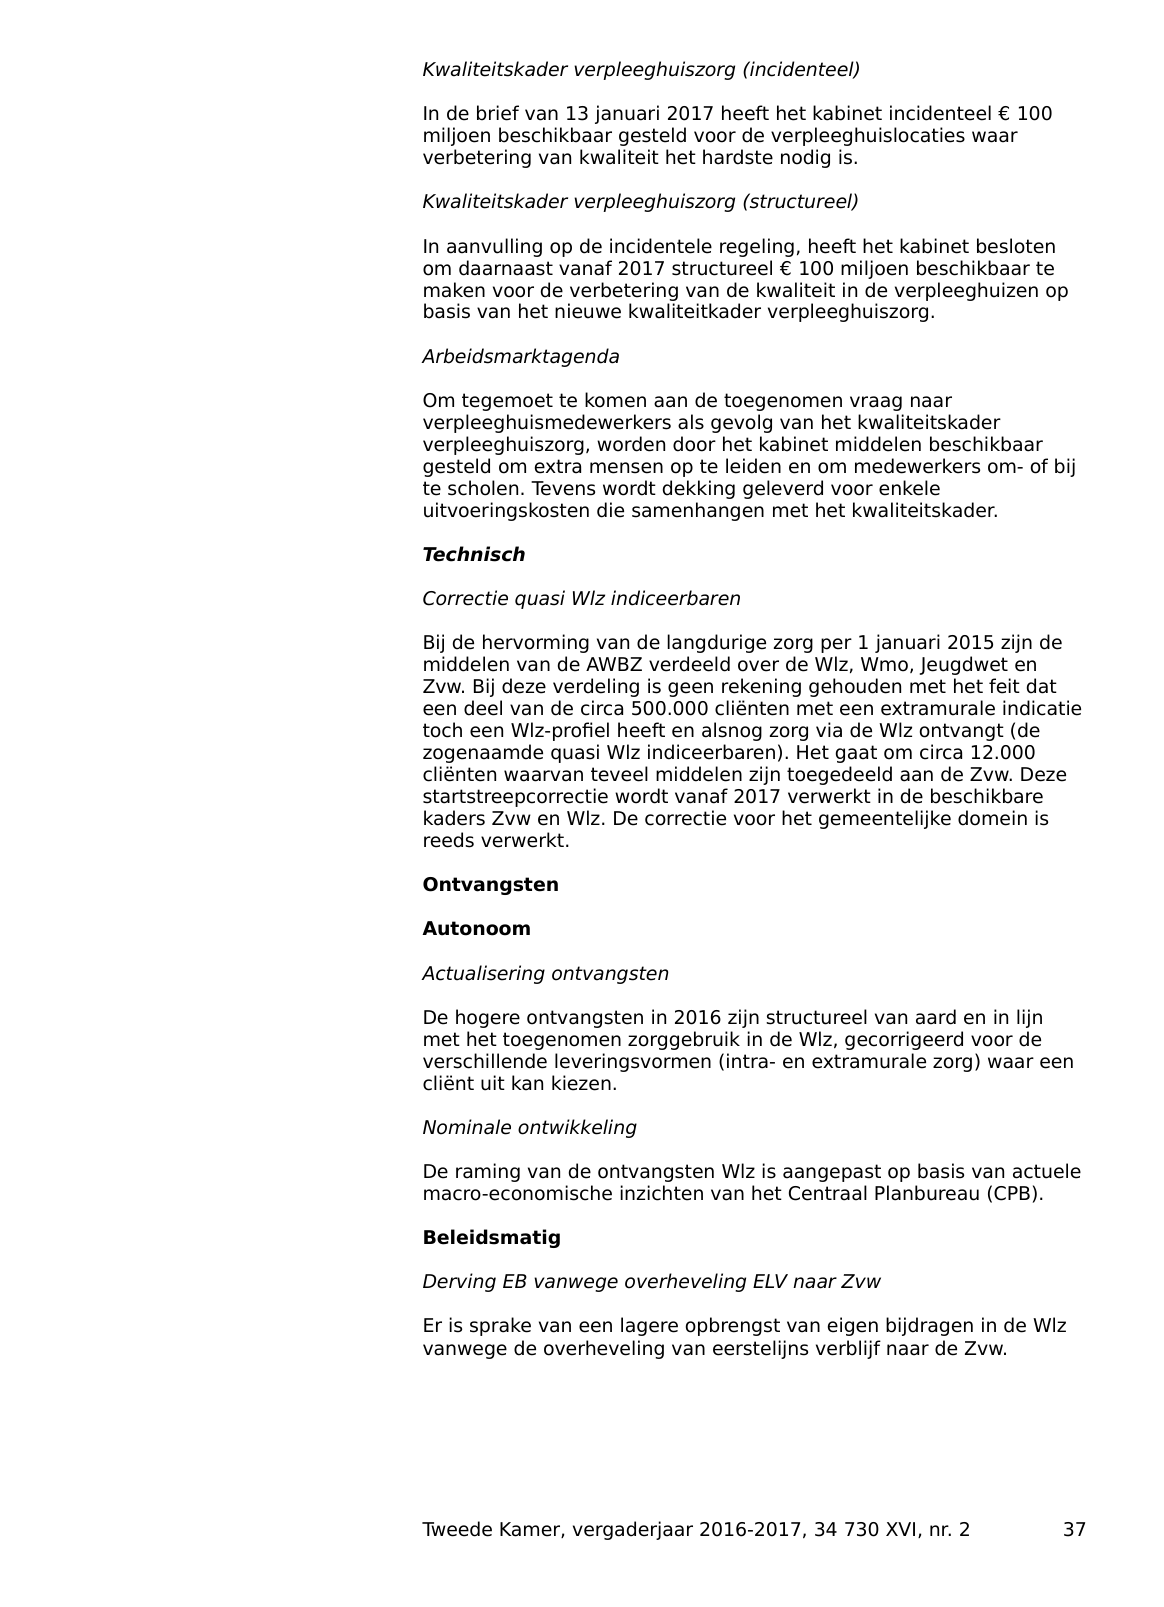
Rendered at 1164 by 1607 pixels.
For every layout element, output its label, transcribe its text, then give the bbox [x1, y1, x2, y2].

text De hogere ontvangsten in 2016 zijn structureel van aard en in lijn met het toegenomen zorggebruik in de Wlz, gecorrigeerd voor de verschillende leveringsvormen (intra- en extramurale zorg) waar een cliënt uit kan kiezen. [422, 1007, 1087, 1094]
text In aanvulling op de incidentele regeling, heeft het kabinet besloten om daarnaast vanaf 2017 structureel € 100 miljoen beschikbaar te maken voor de verbetering van de kwaliteit in de verpleeghuizen op basis van het nieuwe kwaliteitkader verpleeghuiszorg. [422, 236, 1087, 323]
text Bij de hervorming van de langdurige zorg per 1 januari 2015 zijn de middelen van de AWBZ verdeeld over de Wlz, Wmo, Jeugdwet en Zvw. Bij deze verdeling is geen rekening gehouden met het feit dat een deel van de circa 500.000 cliënten met een extramurale indicatie toch een Wlz-profiel heeft en alsnog zorg via de Wlz ontvangt (de zogenaamde quasi Wlz indiceerbaren). Het gaat om circa 12.000 cliënten waarvan teveel middelen zijn toegedeeld aan de Zvw. Deze startstreepcorrectie wordt vanaf 2017 verwerkt in de beschikbare kaders Zvw en Wlz. De correctie voor het gemeentelijke domein is reeds verwerkt. [422, 632, 1087, 852]
subtitle Technisch [422, 544, 1087, 566]
subtitle Nominale ontwikkeling [422, 1117, 1087, 1139]
subtitle Kwaliteitskader verpleeghuiszorg (incidenteel) [422, 59, 1087, 81]
subtitle Ontvangsten [422, 874, 1087, 896]
subtitle Autonoom [422, 918, 1087, 940]
text In de brief van 13 januari 2017 heeft het kabinet incidenteel € 100 miljoen beschikbaar gesteld voor de verpleeghuislocaties waar verbetering van kwaliteit het hardste nodig is. [422, 103, 1087, 169]
text Om tegemoet te komen aan de toegenomen vraag naar verpleeghuismedewerkers als gevolg van het kwaliteitskader verpleeghuiszorg, worden door het kabinet middelen beschikbaar gesteld om extra mensen op te leiden en om medewerkers om- of bij te scholen. Tevens wordt dekking geleverd voor enkele uitvoeringskosten die samenhangen met het kwaliteitskader. [422, 390, 1087, 522]
subtitle Kwaliteitskader verpleeghuiszorg (structureel) [422, 191, 1087, 213]
subtitle Correctie quasi Wlz indiceerbaren [422, 588, 1087, 610]
text Er is sprake van een lagere opbrengst van eigen bijdragen in de Wlz vanwege de overheveling van eerstelijns verblijf naar de Zvw. [422, 1315, 1087, 1359]
text De raming van de ontvangsten Wlz is aangepast op basis van actuele macro-economische inzichten van het Centraal Planbureau (CPB). [422, 1161, 1087, 1205]
subtitle Actualisering ontvangsten [422, 962, 1087, 984]
subtitle Beleidsmatig [422, 1227, 1087, 1249]
subtitle Arbeidsmarktagenda [422, 346, 1087, 368]
subtitle Derving EB vanwege overheveling ELV naar Zvw [422, 1271, 1087, 1293]
